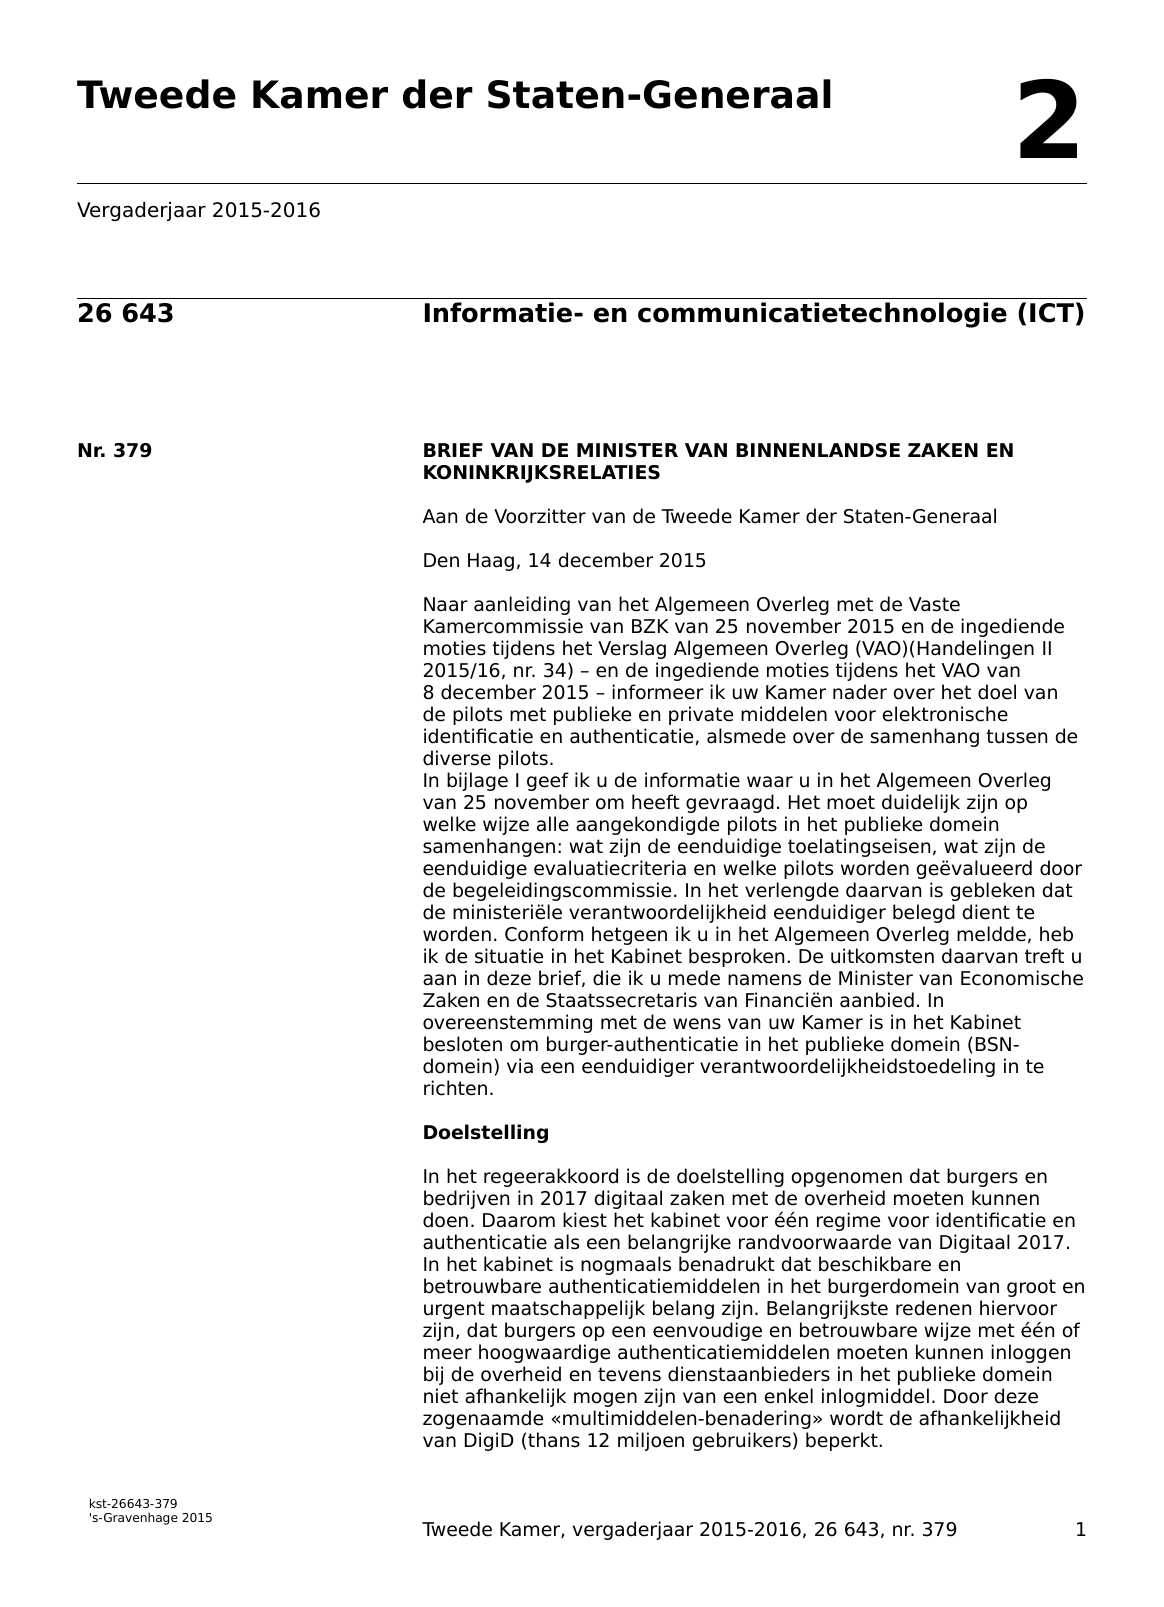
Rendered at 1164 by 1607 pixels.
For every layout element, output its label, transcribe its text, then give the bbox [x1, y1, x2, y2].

subtitle 26 643 Informatie- en communicatietechnologie (ICT) [77, 299, 1087, 329]
table_cell Vergaderjaar 2015-2016 [77, 184, 1087, 298]
subtitle Doelstelling [422, 1122, 1087, 1144]
text Aan de Voorzitter van de Tweede Kamer der Staten-Generaal [422, 506, 1087, 528]
text 's-Gravenhage 2015 [88, 1511, 323, 1525]
table_header Tweede Kamer der Staten-Generaal [77, 59, 886, 183]
text kst-26643-379 [88, 1497, 323, 1511]
subtitle Nr. 379 BRIEF VAN DE MINISTER VAN BINNENLANDSE ZAKEN EN KONINKRIJKSRELATIES [77, 440, 1087, 484]
table_header 2 [886, 59, 1087, 183]
text Den Haag, 14 december 2015 [422, 550, 1087, 572]
text In bijlage I geef ik u de informatie waar u in het Algemeen Overleg van 25 november om heeft gevraagd. Het moet duidelijk zijn op welke wijze alle aangekondigde pilots in het publieke domein samenhangen: wat zijn de eenduidige toelatingseisen, wat zijn de eenduidige evaluatiecriteria en welke pilots worden geëvalueerd door de begeleidingscommissie. In het verlengde daarvan is gebleken dat de ministeriële verantwoordelijkheid eenduidiger belegd dient te worden. Conform hetgeen ik u in het Algemeen Overleg meldde, heb ik de situatie in het Kabinet besproken. De uitkomsten daarvan treft u aan in deze brief, die ik u mede namens de Minister van Economische Zaken en de Staatssecretaris van Financiën aanbied. In overeenstemming met de wens van uw Kamer is in het Kabinet besloten om burger-authenticatie in het publieke domein (BSN-domein) via een eenduidiger verantwoordelijkheidstoedeling in te richten. [422, 770, 1087, 1100]
text In het regeerakkoord is de doelstelling opgenomen dat burgers en bedrijven in 2017 digitaal zaken met de overheid moeten kunnen doen. Daarom kiest het kabinet voor één regime voor identificatie en authenticatie als een belangrijke randvoorwaarde van Digitaal 2017. In het kabinet is nogmaals benadrukt dat beschikbare en betrouwbare authenticatiemiddelen in het burgerdomein van groot en urgent maatschappelijk belang zijn. Belangrijkste redenen hiervoor zijn, dat burgers op een eenvoudige en betrouwbare wijze met één of meer hoogwaardige authenticatiemiddelen moeten kunnen inloggen bij de overheid en tevens dienstaanbieders in het publieke domein niet afhankelijk mogen zijn van een enkel inlogmiddel. Door deze zogenaamde «multimiddelen-benadering» wordt de afhankelijkheid van DigiD (thans 12 miljoen gebruikers) beperkt. [422, 1166, 1087, 1452]
text Naar aanleiding van het Algemeen Overleg met de Vaste Kamercommissie van BZK van 25 november 2015 en de ingediende moties tijdens het Verslag Algemeen Overleg (VAO)(Handelingen II 2015/16, nr. 34) – en de ingediende moties tijdens het VAO van 8 december 2015 – informeer ik uw Kamer nader over het doel van de pilots met publieke en private middelen voor elektronische identificatie en authenticatie, alsmede over de samenhang tussen de diverse pilots. [422, 594, 1087, 770]
